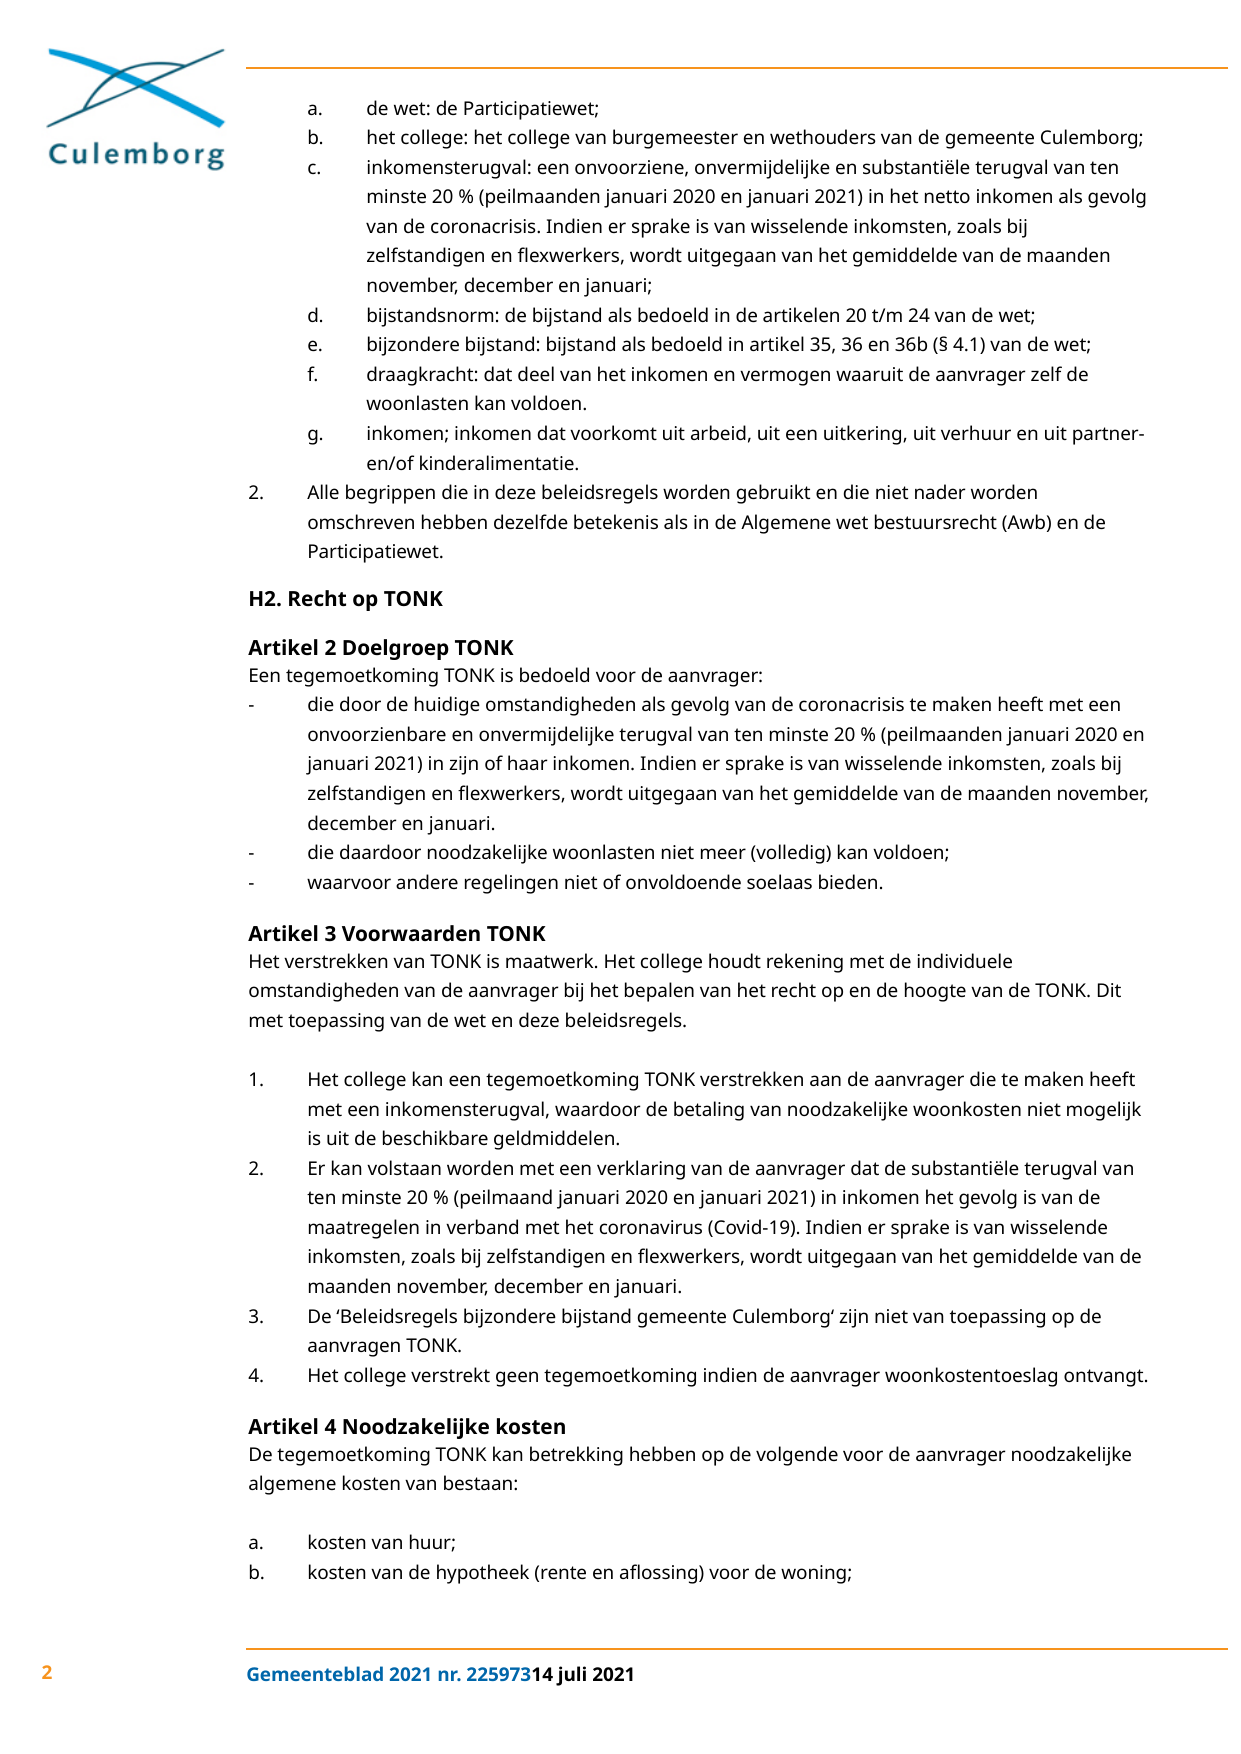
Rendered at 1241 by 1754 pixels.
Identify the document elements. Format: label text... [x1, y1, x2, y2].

list bijzondere bijstand: bijstand als bedoeld in artikel 35, 36 en 36b (§ 4.1) van de wet; [307, 331, 1152, 357]
list het college: het college van burgemeester en wethouders van de gemeente Culemborg; [307, 124, 1152, 150]
list de wet: de Participatiewet; [307, 95, 1152, 121]
text H2. Recht op TONK [248, 584, 1152, 613]
list onvoorzienbare en onvermijdelijke terugval van ten minste 20 % (peilmaanden januari 2020 en januari 2021) in zijn of haar inkomen. Indien er sprake is van wisselende inkomsten, zoals bij zelfstandigen en flexwerkers, wordt uitgegaan van het gemiddelde van de maanden november, december en januari. [248, 721, 1152, 836]
list inkomen; inkomen dat voorkomt uit arbeid, uit een uitkering, uit verhuur en uit partner- en/of kinderalimentatie. [307, 420, 1152, 476]
list bijstandsnorm: de bijstand als bedoeld in de artikelen 20 t/m 24 van de wet; [307, 302, 1152, 328]
list Het college kan een tegemoetkoming TONK verstrekken aan de aanvrager die te maken heeft met een inkomensterugval, waardoor de betaling van noodzakelijke woonkosten niet mogelijk is uit de beschikbare geldmiddelen. [248, 1066, 1152, 1151]
list draagkracht: dat deel van het inkomen en vermogen waaruit de aanvrager zelf de woonlasten kan voldoen. [307, 361, 1152, 416]
list kosten van huur; [248, 1529, 1152, 1555]
list kosten van de hypotheek (rente en aflossing) voor de woning; [248, 1559, 1152, 1585]
list Er kan volstaan worden met een verklaring van de aanvrager dat de substantiële terugval van ten minste 20 % (peilmaand januari 2020 en januari 2021) in inkomen het gevolg is van de maatregelen in verband met het coronavirus (Covid-19). Indien er sprake is van wisselende inkomsten, zoals bij zelfstandigen en flexwerkers, wordt uitgegaan van het gemiddelde van de maanden november, december en januari. [248, 1155, 1152, 1299]
text Artikel 4 Noodzakelijke kosten [248, 1412, 1152, 1441]
list Alle begrippen die in deze beleidsregels worden gebruikt en die niet nader worden omschreven hebben dezelfde betekenis als in de Algemene wet bestuursrecht (Awb) en de Participatiewet. [248, 479, 1152, 564]
list die door de huidige omstandigheden als gevolg van de coronacrisis te maken heeft met een [248, 691, 1152, 717]
picture [41, 47, 231, 172]
text Artikel 3 Voorwaarden TONK [248, 919, 1152, 948]
text Artikel 2 Doelgroep TONK [248, 633, 1152, 662]
list De ‘Beleidsregels bijzondere bijstand gemeente Culemborg‘ zijn niet van toepassing op de aanvragen TONK. [248, 1303, 1152, 1358]
list inkomensterugval: een onvoorziene, onvermijdelijke en substantiële terugval van ten minste 20 % (peilmaanden januari 2020 en januari 2021) in het netto inkomen als gevolg van de coronacrisis. Indien er sprake is van wisselende inkomsten, zoals bij zelfstandigen en flexwerkers, wordt uitgegaan van het gemiddelde van de maanden november, december en januari; [307, 154, 1152, 298]
text Een tegemoetkoming TONK is bedoeld voor de aanvrager: [248, 662, 1152, 688]
list waarvoor andere regelingen niet of onvoldoende soelaas bieden. [248, 869, 1152, 895]
list Het college verstrekt geen tegemoetkoming indien de aanvrager woonkostentoeslag ontvangt. [248, 1362, 1152, 1388]
list die daardoor noodzakelijke woonlasten niet meer (volledig) kan voldoen; [248, 839, 1152, 865]
text Het verstrekken van TONK is maatwerk. Het college houdt rekening met de individuele omstandigheden van de aanvrager bij het bepalen van het recht op en de hoogte van de TONK. Dit met toepassing van de wet en deze beleidsregels. [248, 948, 1152, 1033]
text De tegemoetkoming TONK kan betrekking hebben op de volgende voor de aanvrager noodzakelijke algemene kosten van bestaan: [248, 1441, 1152, 1496]
